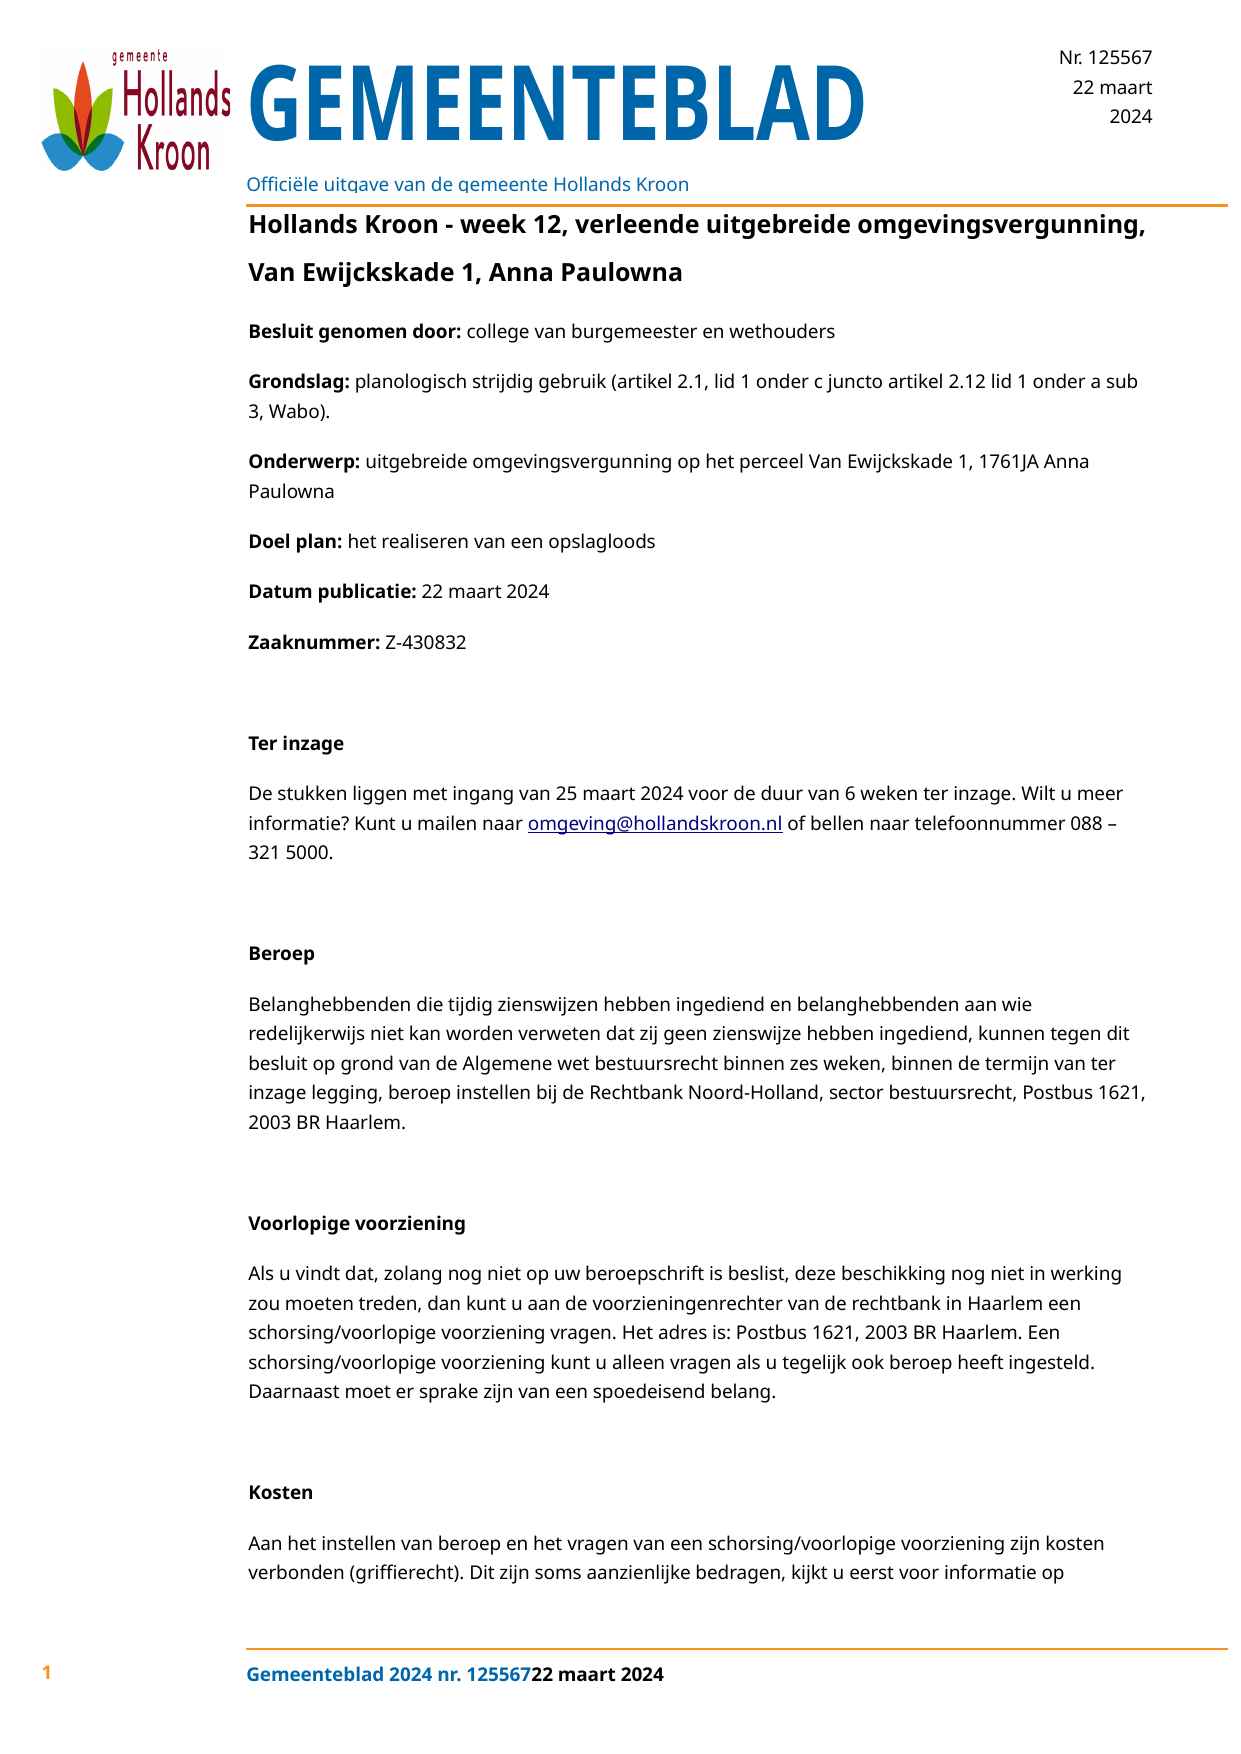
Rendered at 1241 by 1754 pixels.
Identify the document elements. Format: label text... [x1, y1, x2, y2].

text Hollands Kroon - week 12, verleende uitgebreide omgevingsvergunning, Van Ewijckskade 1, Anna Paulowna [248, 207, 1152, 288]
text Zaaknummer: Z-430832 [248, 629, 1152, 655]
text Belanghebbenden die tijdig zienswijzen hebben ingediend en belanghebbenden aan wie redelijkerwijs niet kan worden verweten dat zij geen zienswijze hebben ingediend, kunnen tegen dit besluit op grond van de Algemene wet bestuursrecht binnen zes weken, binnen de termijn van ter inzage legging, beroep instellen bij de Rechtbank Noord-Holland, sector bestuursrecht, Postbus 1621, 2003 BR Haarlem. [248, 991, 1152, 1135]
text Datum publicatie: 22 maart 2024 [248, 579, 1152, 604]
text Aan het instellen van beroep en het vragen van een schorsing/voorlopige voorziening zijn kosten verbonden (griffierecht). Dit zijn soms aanzienlijke bedragen, kijkt u eerst voor informatie op [248, 1530, 1152, 1585]
text Kosten [248, 1479, 1152, 1505]
text Als u vindt dat, zolang nog niet op uw beroepschrift is beslist, deze beschikking nog niet in werking zou moeten treden, dan kunt u aan de voorzieningenrechter van de rechtbank in Haarlem een schorsing/voorlopige voorziening vragen. Het adres is: Postbus 1621, 2003 BR Haarlem. Een schorsing/voorlopige voorziening kunt u alleen vragen als u tegelijk ook beroep heeft ingesteld. Daarnaast moet er sprake zijn van een spoedeisend belang. [248, 1260, 1152, 1404]
text Doel plan: het realiseren van een opslagloods [248, 528, 1152, 554]
text Ter inzage [248, 730, 1152, 756]
text Besluit genomen door: college van burgemeester en wethouders [248, 318, 1152, 344]
text De stukken liggen met ingang van 25 maart 2024 voor de duur van 6 weken ter inzage. Wilt u meer informatie? Kunt u mailen naar omgeving@hollandskroon.nl of bellen naar telefoonnummer 088 – 321 5000. [248, 780, 1152, 865]
picture [41, 47, 231, 172]
text Onderwerp: uitgebreide omgevingsvergunning op het perceel Van Ewijckskade 1, 1761JA Anna Paulowna [248, 448, 1152, 504]
text Voorlopige voorziening [248, 1210, 1152, 1236]
text Beroep [248, 940, 1152, 966]
text Grondslag: planologisch strijdig gebruik (artikel 2.1, lid 1 onder c juncto artikel 2.12 lid 1 onder a sub 3, Wabo). [248, 368, 1152, 424]
